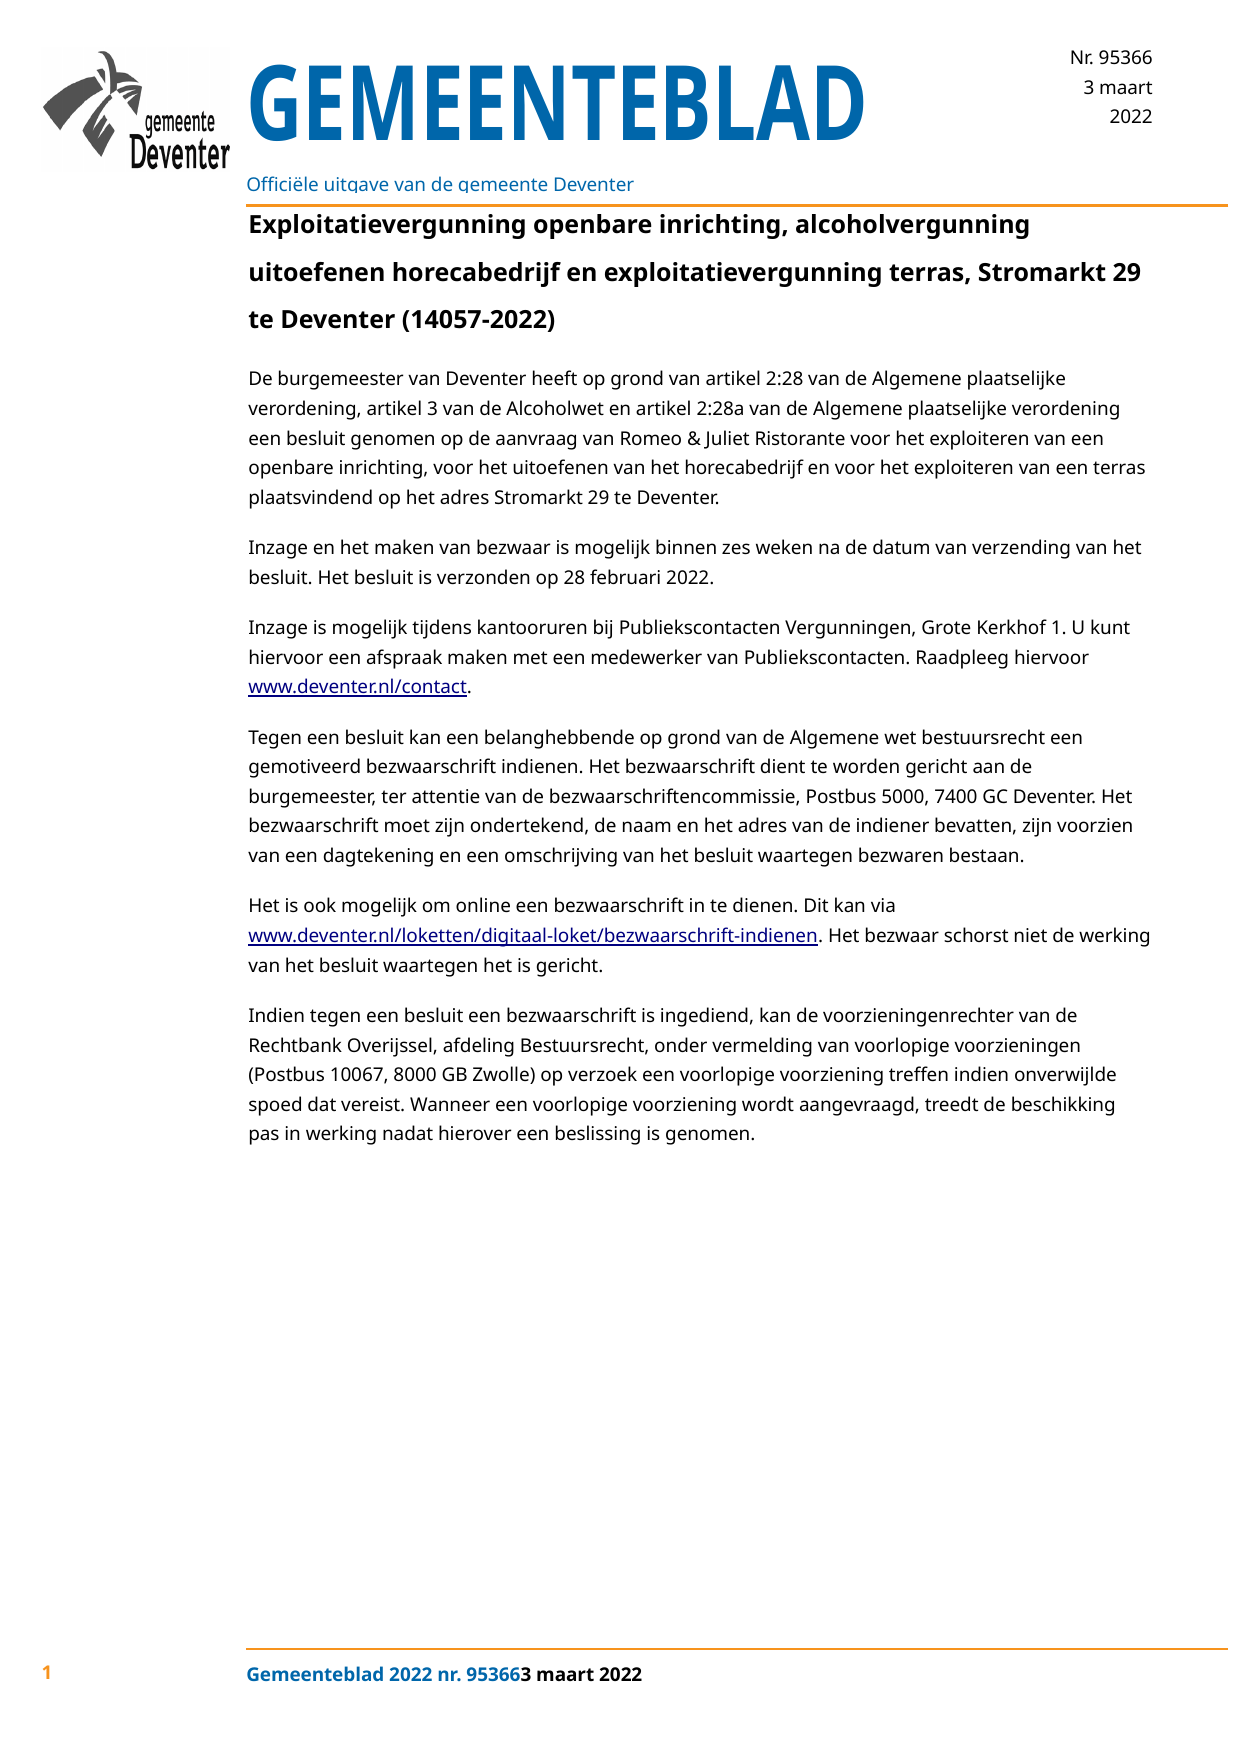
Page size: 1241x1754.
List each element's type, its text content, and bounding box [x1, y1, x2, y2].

text Tegen een besluit kan een belanghebbende op grond van de Algemene wet bestuursrecht een gemotiveerd bezwaarschrift indienen. Het bezwaarschrift dient te worden gericht aan de burgemeester, ter attentie van de bezwaarschriftencommissie, Postbus 5000, 7400 GC Deventer. Het bezwaarschrift moet zijn ondertekend, de naam en het adres van de indiener bevatten, zijn voorzien van een dagtekening en een omschrijving van het besluit waartegen bezwaren bestaan. [248, 724, 1152, 868]
text De burgemeester van Deventer heeft op grond van artikel 2:28 van de Algemene plaatselijke verordening, artikel 3 van de Alcoholwet en artikel 2:28a van de Algemene plaatselijke verordening een besluit genomen op de aanvraag van Romeo & Juliet Ristorante voor het exploiteren van een openbare inrichting, voor het uitoefenen van het horecabedrijf en voor het exploiteren van een terras plaatsvindend op het adres Stromarkt 29 te Deventer. [248, 366, 1152, 509]
text Inzage is mogelijk tijdens kantooruren bij Publiekscontacten Vergunningen, Grote Kerkhof 1. U kunt hiervoor een afspraak maken met een medewerker van Publiekscontacten. Raadpleeg hiervoor www.deventer.nl/contact. [248, 614, 1152, 699]
text Indien tegen een besluit een bezwaarschrift is ingediend, kan de voorzieningenrechter van de Rechtbank Overijssel, afdeling Bestuursrecht, onder vermelding van voorlopige voorzieningen (Postbus 10067, 8000 GB Zwolle) op verzoek een voorlopige voorziening treffen indien onverwijlde spoed dat vereist. Wanneer een voorlopige voorziening wordt aangevraagd, treedt de beschikking pas in werking nadat hierover een beslissing is genomen. [248, 1002, 1152, 1146]
text Inzage en het maken van bezwaar is mogelijk binnen zes weken na de datum van verzending van het besluit. Het besluit is verzonden op 28 februari 2022. [248, 534, 1152, 589]
picture [41, 47, 231, 172]
text Exploitatievergunning openbare inrichting, alcoholvergunning uitoefenen horecabedrijf en exploitatievergunning terras, Stromarkt 29 te Deventer (14057-2022) [248, 207, 1152, 336]
text Het is ook mogelijk om online een bezwaarschrift in te dienen. Dit kan via www.deventer.nl/loketten/digitaal-loket/bezwaarschrift-indienen. Het bezwaar schorst niet de werking van het besluit waartegen het is gericht. [248, 893, 1152, 977]
